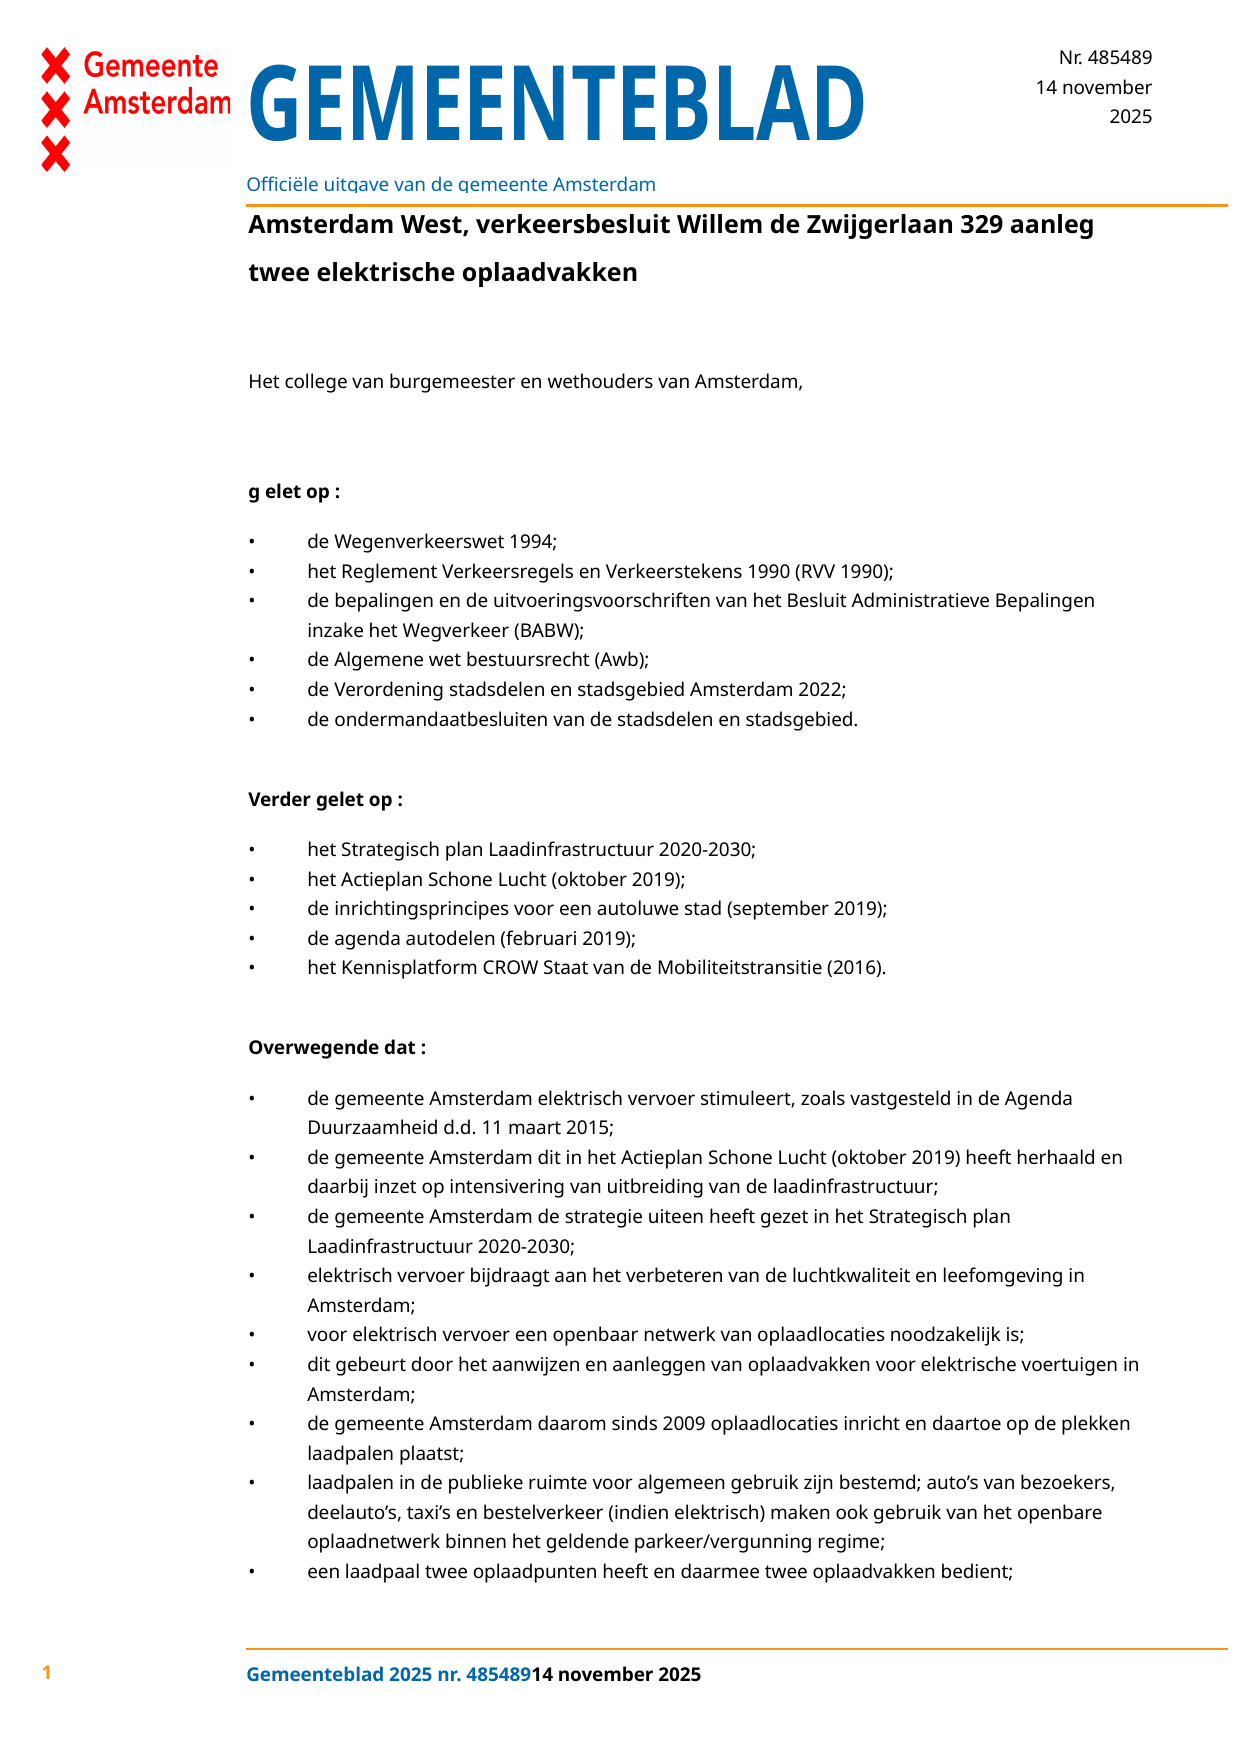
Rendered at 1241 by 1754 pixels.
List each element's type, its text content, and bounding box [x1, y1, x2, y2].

list de gemeente Amsterdam dit in het Actieplan Schone Lucht (oktober 2019) heeft herhaald en daarbij inzet op intensivering van uitbreiding van de laadinfrastructuur; [248, 1144, 1152, 1199]
list de ondermandaatbesluiten van de stadsdelen en stadsgebied. [248, 706, 1152, 731]
list laadpalen in de publieke ruimte voor algemeen gebruik zijn bestemd; auto’s van bezoekers, deelauto’s, taxi’s en bestelverkeer (indien elektrisch) maken ook gebruik van het openbare oplaadnetwerk binnen het geldende parkeer/vergunning regime; [248, 1469, 1152, 1554]
text Overwegende dat : [248, 1034, 1152, 1060]
list dit gebeurt door het aanwijzen en aanleggen van oplaadvakken voor elektrische voertuigen in Amsterdam; [248, 1351, 1152, 1406]
list de Algemene wet bestuursrecht (Awb); [248, 647, 1152, 672]
list de gemeente Amsterdam de strategie uiteen heeft gezet in het Strategisch plan Laadinfrastructuur 2020-2030; [248, 1203, 1152, 1258]
text Amsterdam West, verkeersbesluit Willem de Zwijgerlaan 329 aanleg twee elektrische oplaadvakken [248, 207, 1152, 288]
list een laadpaal twee oplaadpunten heeft en daarmee twee oplaadvakken bedient; [248, 1558, 1152, 1584]
list het Reglement Verkeersregels en Verkeerstekens 1990 (RVV 1990); [248, 558, 1152, 583]
text Het college van burgemeester en wethouders van Amsterdam, [248, 368, 1152, 394]
text Verder gelet op : [248, 786, 1152, 811]
list de agenda autodelen (februari 2019); [248, 925, 1152, 951]
list de Wegenverkeerswet 1994; [248, 528, 1152, 554]
list de bepalingen en de uitvoeringsvoorschriften van het Besluit Administratieve Bepalingen inzake het Wegverkeer (BABW); [248, 587, 1152, 643]
list het Strategisch plan Laadinfrastructuur 2020-2030; [248, 836, 1152, 862]
list elektrisch vervoer bijdraagt aan het verbeteren van de luchtkwaliteit en leefomgeving in Amsterdam; [248, 1262, 1152, 1318]
text g elet op : [248, 478, 1152, 503]
list de Verordening stadsdelen en stadsgebied Amsterdam 2022; [248, 676, 1152, 702]
list het Kennisplatform CROW Staat van de Mobiliteitstransitie (2016). [248, 954, 1152, 980]
picture [41, 47, 231, 172]
list de gemeente Amsterdam elektrisch vervoer stimuleert, zoals vastgesteld in de Agenda Duurzaamheid d.d. 11 maart 2015; [248, 1085, 1152, 1140]
list de inrichtingsprincipes voor een autoluwe stad (september 2019); [248, 895, 1152, 921]
list voor elektrisch vervoer een openbaar netwerk van oplaadlocaties noodzakelijk is; [248, 1322, 1152, 1347]
list de gemeente Amsterdam daarom sinds 2009 oplaadlocaties inricht en daartoe op de plekken laadpalen plaatst; [248, 1410, 1152, 1466]
list het Actieplan Schone Lucht (oktober 2019); [248, 866, 1152, 891]
